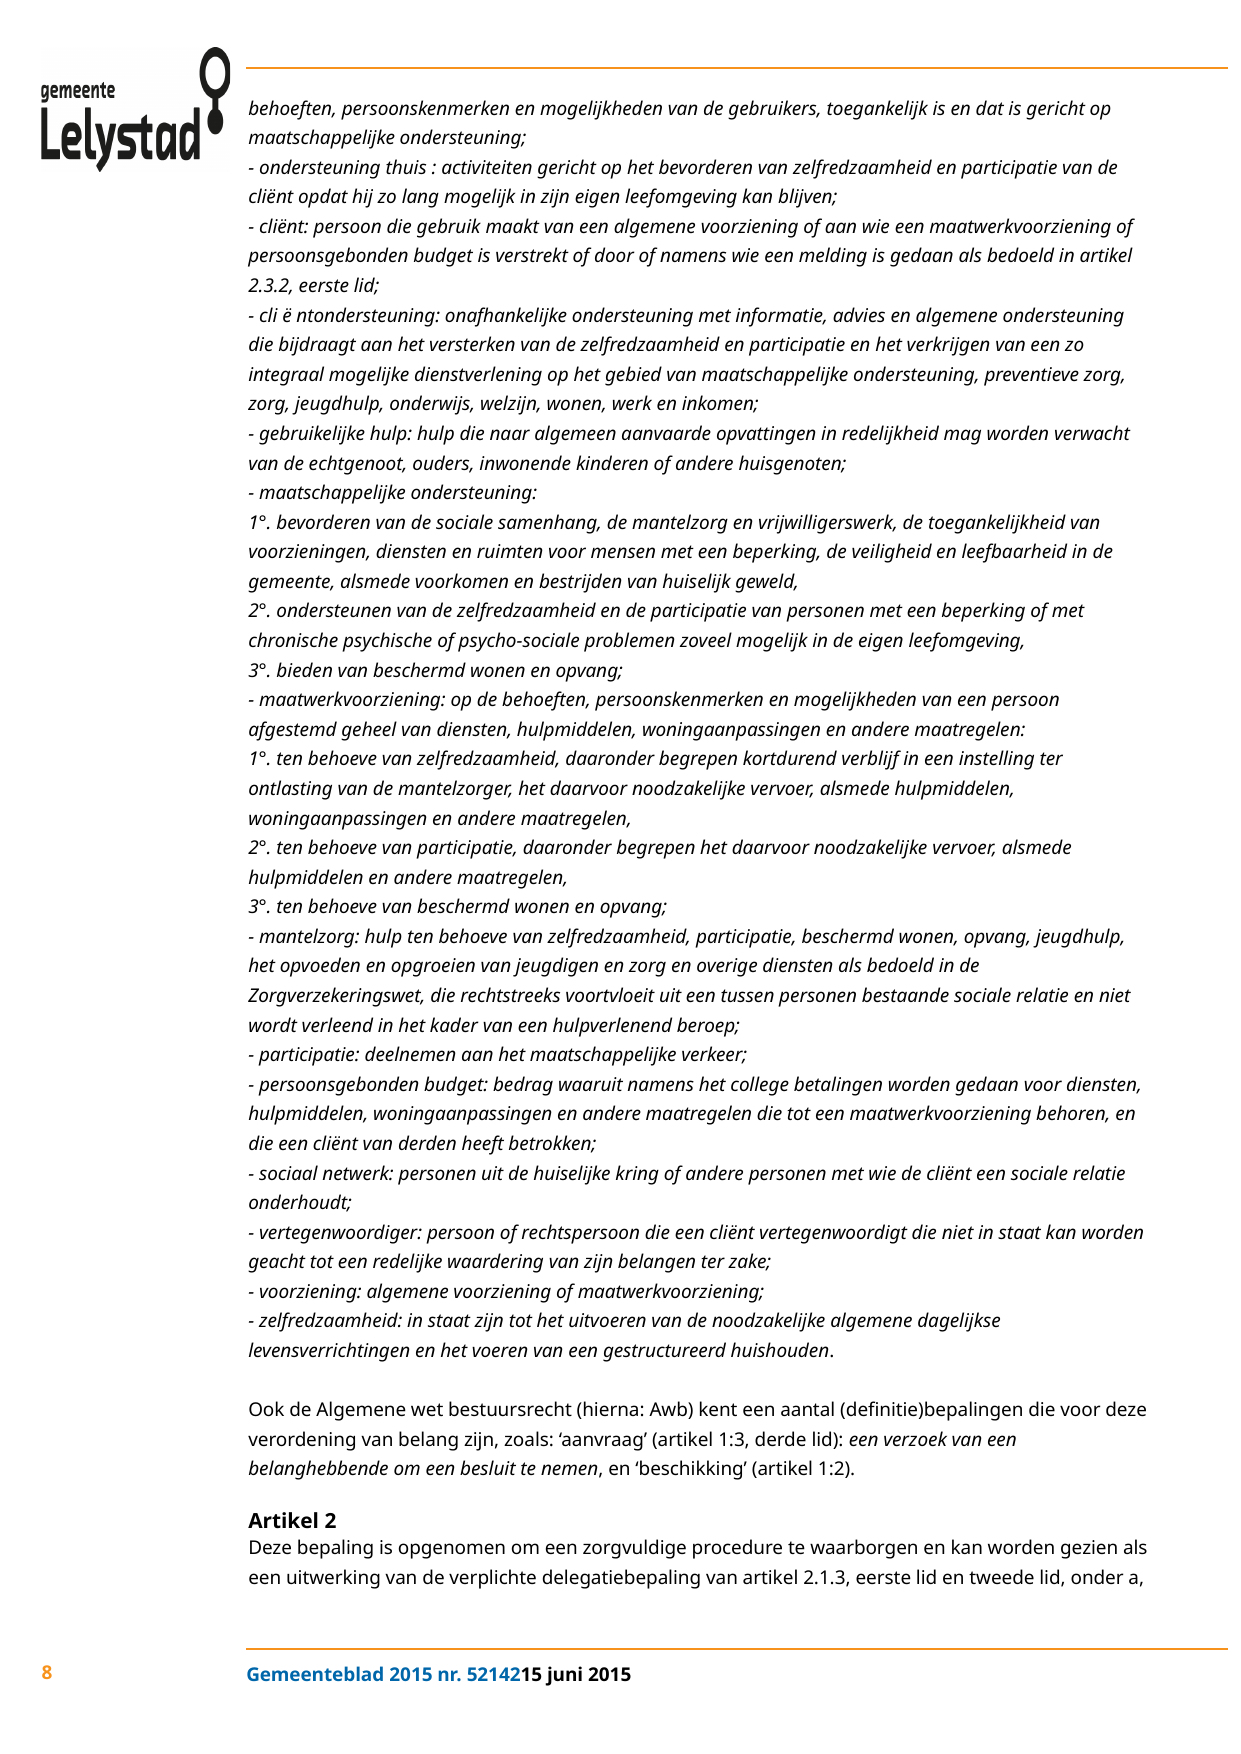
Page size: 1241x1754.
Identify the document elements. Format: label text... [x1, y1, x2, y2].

text - vertegenwoordiger: persoon of rechtspersoon die een cliënt vertegenwoordigt die niet in staat kan worden geacht tot een redelijke waardering van zijn belangen ter zake; [248, 1219, 1152, 1274]
text - maatwerkvoorziening: op de behoeften, persoonskenmerken en mogelijkheden van een persoon afgestemd geheel van diensten, hulpmiddelen, woningaanpassingen en andere maatregelen: [248, 686, 1152, 742]
text 1°. ten behoeve van zelfredzaamheid, daaronder begrepen kortdurend verblijf in een instelling ter ontlasting van de mantelzorger, het daarvoor noodzakelijke vervoer, alsmede hulpmiddelen, woningaanpassingen en andere maatregelen, [248, 746, 1152, 831]
text - maatschappelijke ondersteuning: [248, 479, 1152, 505]
text 1°. bevorderen van de sociale samenhang, de mantelzorg en vrijwilligerswerk, de toegankelijkheid van voorzieningen, diensten en ruimten voor mensen met een beperking, de veiligheid en leefbaarheid in de gemeente, alsmede voorkomen en bestrijden van huiselijk geweld, [248, 509, 1152, 594]
text - zelfredzaamheid: in staat zijn tot het uitvoeren van de noodzakelijke algemene dagelijkse levensverrichtingen en het voeren van een gestructureerd huishouden. [248, 1308, 1152, 1363]
text 3°. bieden van beschermd wonen en opvang; [248, 657, 1152, 683]
text - ondersteuning thuis : activiteiten gericht op het bevorderen van zelfredzaamheid en participatie van de cliënt opdat hij zo lang mogelijk in zijn eigen leefomgeving kan blijven; [248, 154, 1152, 209]
text 3°. ten behoeve van beschermd wonen en opvang; [248, 893, 1152, 919]
picture [41, 47, 231, 172]
text - gebruikelijke hulp: hulp die naar algemeen aanvaarde opvattingen in redelijkheid mag worden verwacht van de echtgenoot, ouders, inwonende kinderen of andere huisgenoten; [248, 420, 1152, 476]
text - persoonsgebonden budget: bedrag waaruit namens het college betalingen worden gedaan voor diensten, hulpmiddelen, woningaanpassingen en andere maatregelen die tot een maatwerkvoorziening behoren, en die een cliënt van derden heeft betrokken; [248, 1071, 1152, 1156]
text - cli ё ntondersteuning: onafhankelijke ondersteuning met informatie, advies en algemene ondersteuning die bijdraagt aan het versterken van de zelfredzaamheid en participatie en het verkrijgen van een zo integraal mogelijke dienstverlening op het gebied van maatschappelijke ondersteuning, preventieve zorg, zorg, jeugdhulp, onderwijs, welzijn, wonen, werk en inkomen; [248, 302, 1152, 416]
text 2°. ondersteunen van de zelfredzaamheid en de participatie van personen met een beperking of met chronische psychische of psycho-sociale problemen zoveel mogelijk in de eigen leefomgeving, [248, 598, 1152, 653]
text - sociaal netwerk: personen uit de huiselijke kring of andere personen met wie de cliёnt een sociale relatie onderhoudt; [248, 1160, 1152, 1215]
text Artikel 2 [248, 1506, 1152, 1534]
text - voorziening: algemene voorziening of maatwerkvoorziening; [248, 1278, 1152, 1304]
text - participatie: deelnemen aan het maatschappelijke verkeer; [248, 1041, 1152, 1067]
text Deze bepaling is opgenomen om een zorgvuldige procedure te waarborgen en kan worden gezien als een uitwerking van de verplichte delegatiebepaling van artikel 2.1.3, eerste lid en tweede lid, onder a, [248, 1534, 1152, 1590]
text - mantelzorg: hulp ten behoeve van zelfredzaamheid, participatie, beschermd wonen, opvang, jeugdhulp, het opvoeden en opgroeien van jeugdigen en zorg en overige diensten als bedoeld in de Zorgverzekeringswet, die rechtstreeks voortvloeit uit een tussen personen bestaande sociale relatie en niet wordt verleend in het kader van een hulpverlenend beroep; [248, 923, 1152, 1038]
text behoeften, persoonskenmerken en mogelijkheden van de gebruikers, toegankelijk is en dat is gericht op maatschappelijke ondersteuning; [248, 95, 1152, 150]
text - cliënt: persoon die gebruik maakt van een algemene voorziening of aan wie een maatwerkvoorziening of persoonsgebonden budget is verstrekt of door of namens wie een melding is gedaan als bedoeld in artikel 2.3.2, eerste lid; [248, 213, 1152, 298]
text 2°. ten behoeve van participatie, daaronder begrepen het daarvoor noodzakelijke vervoer, alsmede hulpmiddelen en andere maatregelen, [248, 834, 1152, 890]
text Ook de Algemene wet bestuursrecht (hierna: Awb) kent een aantal (definitie)bepalingen die voor deze verordening van belang zijn, zoals: ‘aanvraag’ (artikel 1:3, derde lid): een verzoek van een belanghebbende om een besluit te nemen, en ‘beschikking’ (artikel 1:2). [248, 1396, 1152, 1481]
